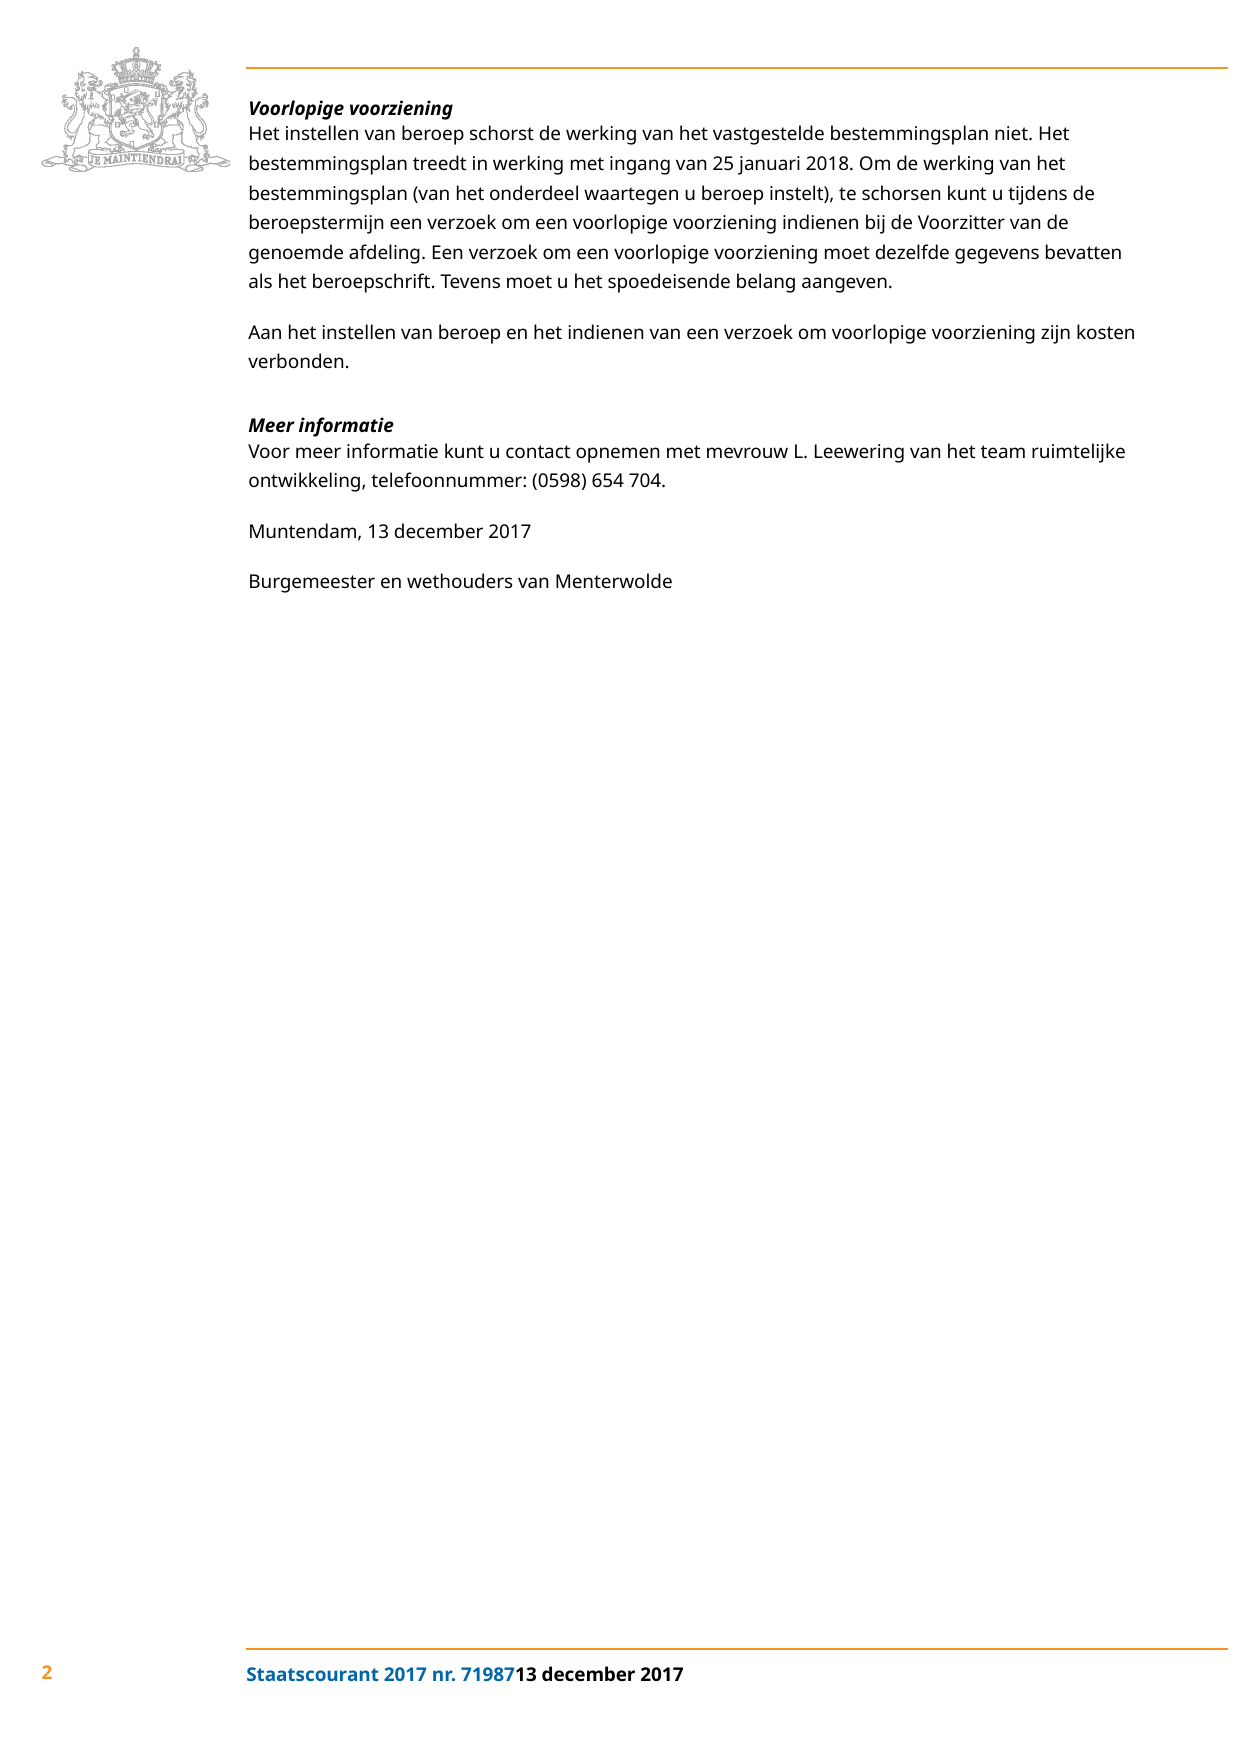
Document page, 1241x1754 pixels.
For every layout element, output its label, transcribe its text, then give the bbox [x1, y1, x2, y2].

picture [41, 47, 231, 172]
text Muntendam, 13 december 2017 [248, 518, 1152, 544]
text Burgemeester en wethouders van Menterwolde [248, 568, 1152, 594]
text Aan het instellen van beroep en het indienen van een verzoek om voorlopige voorziening zijn kosten verbonden. [248, 319, 1152, 374]
text Voorlopige voorziening [248, 95, 1152, 121]
text Het instellen van beroep schorst de werking van het vastgestelde bestemmingsplan niet. Het bestemmingsplan treedt in werking met ingang van 25 januari 2018. Om de werking van het bestemmingsplan (van het onderdeel waartegen u beroep instelt), te schorsen kunt u tijdens de beroepstermijn een verzoek om een voorlopige voorziening indienen bij de Voorzitter van de genoemde afdeling. Een verzoek om een voorlopige voorziening moet dezelfde gegevens bevatten als het beroepschrift. Tevens moet u het spoedeisende belang aangeven. [248, 121, 1152, 294]
text Voor meer informatie kunt u contact opnemen met mevrouw L. Leewering van het team ruimtelijke ontwikkeling, telefoonnummer: (0598) 654 704. [248, 438, 1152, 493]
text Meer informatie [248, 412, 1152, 438]
